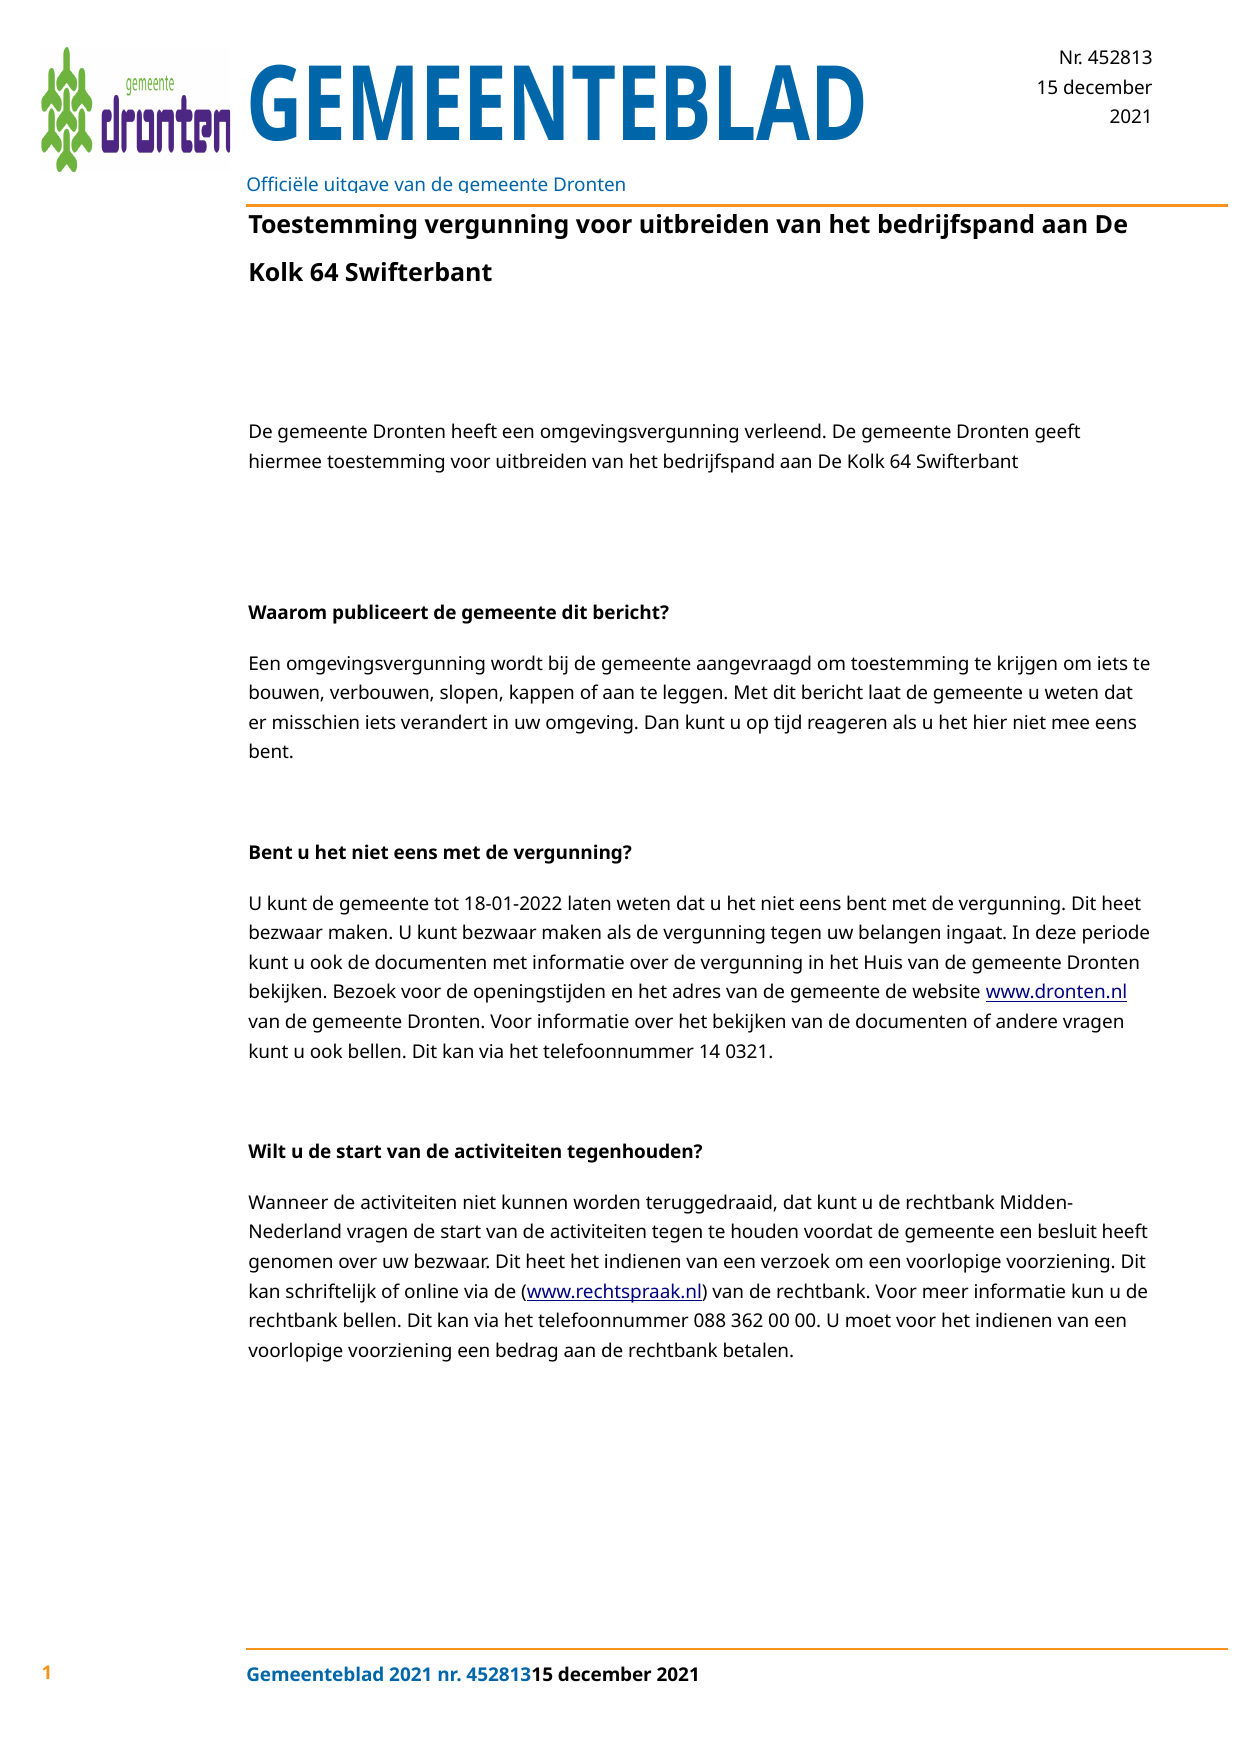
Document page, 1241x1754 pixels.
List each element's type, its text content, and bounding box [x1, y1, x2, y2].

picture [41, 47, 231, 172]
text Een omgevingsvergunning wordt bij de gemeente aangevraagd om toestemming te krijgen om iets te bouwen, verbouwen, slopen, kappen of aan te leggen. Met dit bericht laat de gemeente u weten dat er misschien iets verandert in uw omgeving. Dan kunt u op tijd reageren als u het hier niet mee eens bent. [248, 650, 1152, 764]
text Bent u het niet eens met de vergunning? [248, 839, 1152, 865]
text De gemeente Dronten heeft een omgevingsvergunning verleend. De gemeente Dronten geeft hiermee toestemming voor uitbreiden van het bedrijfspand aan De Kolk 64 Swifterbant [248, 419, 1152, 474]
text Wanneer de activiteiten niet kunnen worden teruggedraaid, dat kunt u de rechtbank Midden-Nederland vragen de start van de activiteiten tegen te houden voordat de gemeente een besluit heeft genomen over uw bezwaar. Dit heet het indienen van een verzoek om een voorlopige voorziening. Dit kan schriftelijk of online via de (www.rechtspraak.nl) van de rechtbank. Voor meer informatie kun u de rechtbank bellen. Dit kan via het telefoonnummer 088 362 00 00. U moet voor het indienen van een voorlopige voorziening een bedrag aan de rechtbank betalen. [248, 1189, 1152, 1363]
text Wilt u de start van de activiteiten tegenhouden? [248, 1139, 1152, 1164]
text Waarom publiceert de gemeente dit bericht? [248, 599, 1152, 625]
text U kunt de gemeente tot 18-01-2022 laten weten dat u het niet eens bent met de vergunning. Dit heet bezwaar maken. U kunt bezwaar maken als de vergunning tegen uw belangen ingaat. In deze periode kunt u ook de documenten met informatie over de vergunning in het Huis van de gemeente Dronten bekijken. Bezoek voor de openingstijden en het adres van de gemeente de website www.dronten.nl van de gemeente Dronten. Voor informatie over het bekijken van de documenten of andere vragen kunt u ook bellen. Dit kan via het telefoonnummer 14 0321. [248, 890, 1152, 1064]
text Toestemming vergunning voor uitbreiden van het bedrijfspand aan De Kolk 64 Swifterbant [248, 207, 1152, 288]
